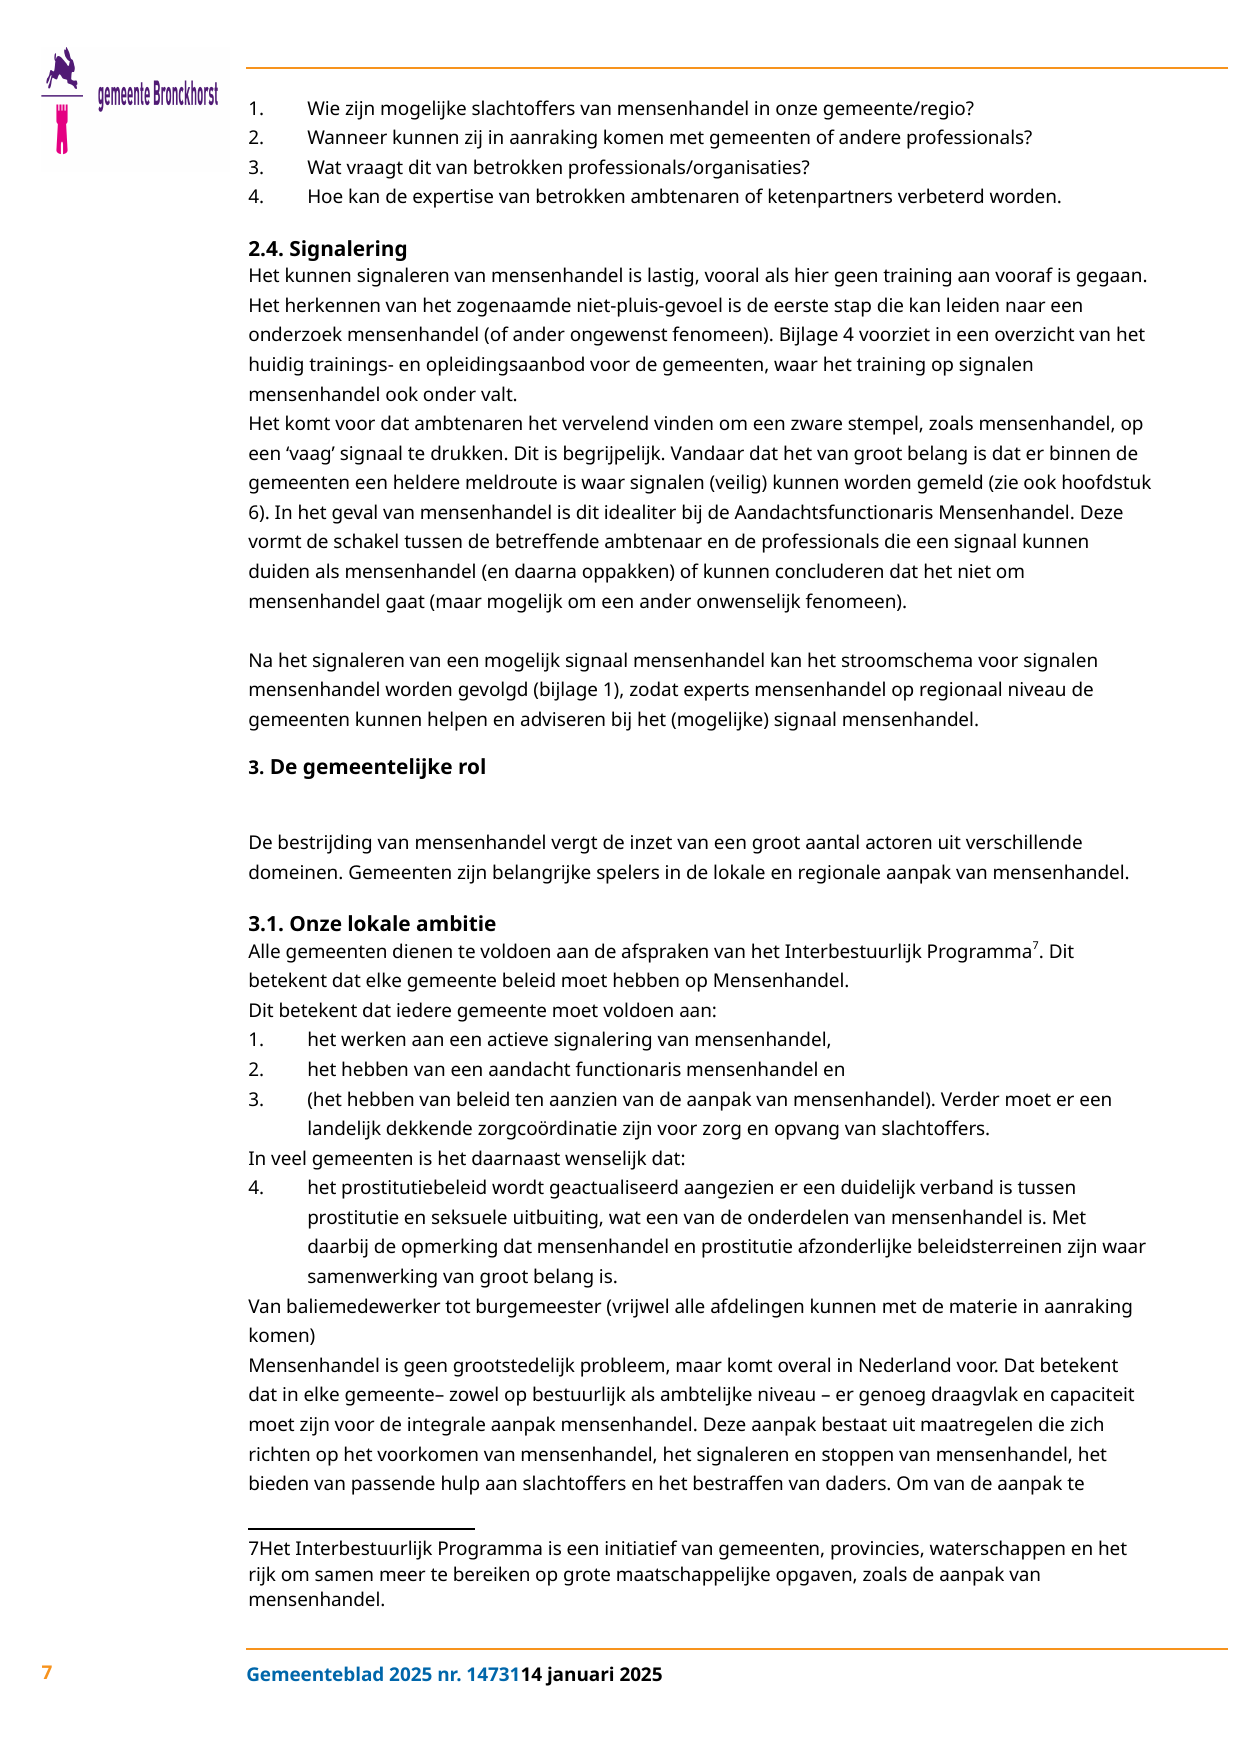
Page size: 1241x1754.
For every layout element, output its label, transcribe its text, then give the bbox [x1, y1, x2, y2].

list het prostitutiebeleid wordt geactualiseerd aangezien er een duidelijk verband is tussen prostitutie en seksuele uitbuiting, wat een van de onderdelen van mensenhandel is. Met daarbij de opmerking dat mensenhandel en prostitutie afzonderlijke beleidsterreinen zijn waar samenwerking van groot belang is. [248, 1174, 1152, 1289]
text Van baliemedewerker tot burgemeester (vrijwel alle afdelingen kunnen met de materie in aanraking komen) [248, 1293, 1152, 1348]
list Hoe kan de expertise van betrokken ambtenaren of ketenpartners verbeterd worden. [248, 183, 1152, 209]
text Na het signaleren van een mogelijk signaal mensenhandel kan het stroomschema voor signalen mensenhandel worden gevolgd (bijlage 1), zodat experts mensenhandel op regionaal niveau de gemeenten kunnen helpen en adviseren bij het (mogelijke) signaal mensenhandel. [248, 647, 1152, 732]
list Wanneer kunnen zij in aanraking komen met gemeenten of andere professionals? [248, 124, 1152, 150]
list het werken aan een actieve signalering van mensenhandel, [248, 1027, 1152, 1052]
text Alle gemeenten dienen te voldoen aan de afspraken van het Interbestuurlijk Programma. Dit betekent dat elke gemeente beleid moet hebben op Mensenhandel. [248, 938, 1152, 993]
text De bestrijding van mensenhandel vergt de inzet van een groot aantal actoren uit verschillende domeinen. Gemeenten zijn belangrijke spelers in de lokale en regionale aanpak van mensenhandel. [248, 829, 1152, 885]
text Mensenhandel is geen grootstedelijk probleem, maar komt overal in Nederland voor. Dat betekent dat in elke gemeente– zowel op bestuurlijk als ambtelijke niveau – er genoeg draagvlak en capaciteit moet zijn voor de integrale aanpak mensenhandel. Deze aanpak bestaat uit maatregelen die zich richten op het voorkomen van mensenhandel, het signaleren en stoppen van mensenhandel, het bieden van passende hulp aan slachtoffers en het bestraffen van daders. Om van de aanpak te [248, 1352, 1152, 1496]
list (het hebben van beleid ten aanzien van de aanpak van mensenhandel). Verder moet er een landelijk dekkende zorgcoördinatie zijn voor zorg en opvang van slachtoffers. [248, 1086, 1152, 1141]
text 2.4. Signalering [248, 234, 1152, 262]
text 3.1. Onze lokale ambitie [248, 909, 1152, 938]
list Wie zijn mogelijke slachtoffers van mensenhandel in onze gemeente/regio? [248, 95, 1152, 121]
text Het Interbestuurlijk Programma is een initiatief van gemeenten, provincies, waterschappen en het rijk om samen meer te bereiken op grote maatschappelijke opgaven, zoals de aanpak van mensenhandel. [248, 1535, 1152, 1612]
text Dit betekent dat iedere gemeente moet voldoen aan: [248, 997, 1152, 1023]
list het hebben van een aandacht functionaris mensenhandel en [248, 1056, 1152, 1082]
text 3. De gemeentelijke rol [248, 752, 1152, 780]
text In veel gemeenten is het daarnaast wenselijk dat: [248, 1145, 1152, 1171]
text Het komt voor dat ambtenaren het vervelend vinden om een zware stempel, zoals mensenhandel, op een ‘vaag’ signaal te drukken. Dit is begrijpelijk. Vandaar dat het van groot belang is dat er binnen de gemeenten een heldere meldroute is waar signalen (veilig) kunnen worden gemeld (zie ook hoofdstuk 6). In het geval van mensenhandel is dit idealiter bij de Aandachtsfunctionaris Mensenhandel. Deze vormt de schakel tussen de betreffende ambtenaar en de professionals die een signaal kunnen duiden als mensenhandel (en daarna oppakken) of kunnen concluderen dat het niet om mensenhandel gaat (maar mogelijk om een ander onwenselijk fenomeen). [248, 410, 1152, 613]
text Het kunnen signaleren van mensenhandel is lastig, vooral als hier geen training aan vooraf is gegaan. Het herkennen van het zogenaamde niet-pluis-gevoel is de eerste stap die kan leiden naar een onderzoek mensenhandel (of ander ongewenst fenomeen). Bijlage 4 voorziet in een overzicht van het huidig trainings- en opleidingsaanbod voor de gemeenten, waar het training op signalen mensenhandel ook onder valt. [248, 262, 1152, 406]
list Wat vraagt dit van betrokken professionals/organisaties? [248, 154, 1152, 180]
picture [41, 47, 231, 172]
